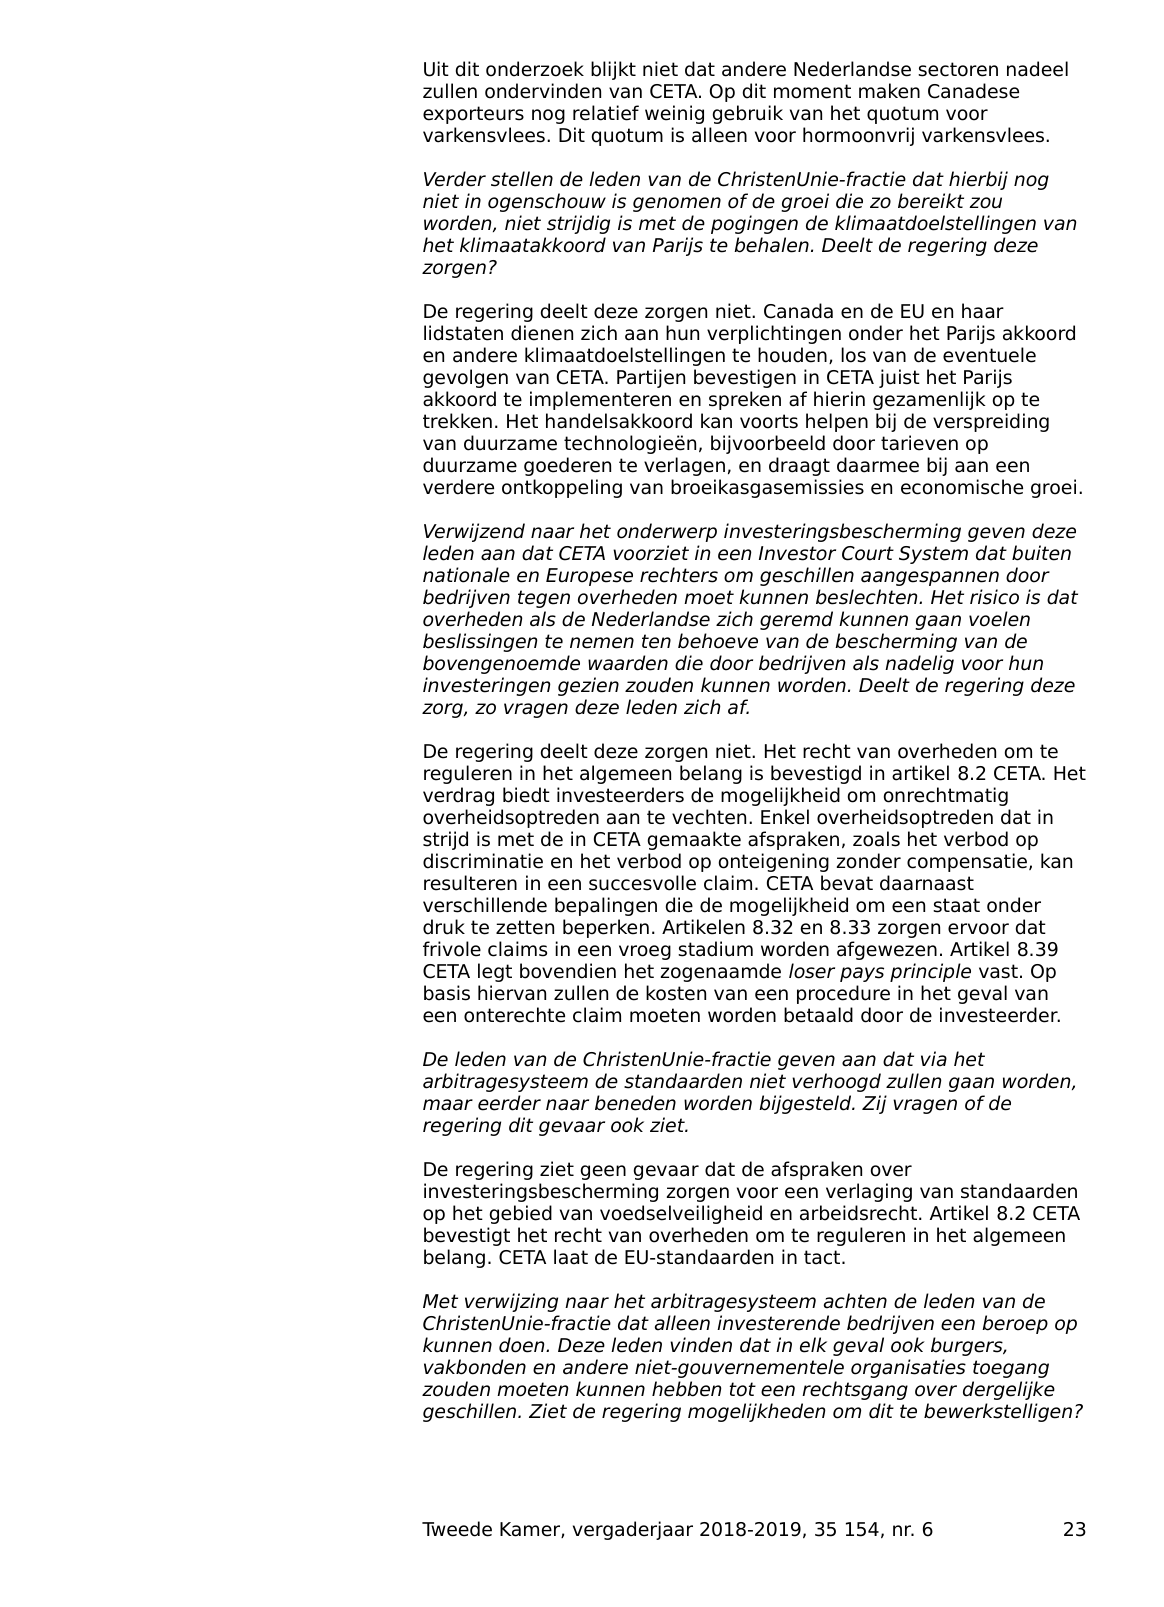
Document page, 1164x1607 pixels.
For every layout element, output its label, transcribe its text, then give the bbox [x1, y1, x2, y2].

text De leden van de ChristenUnie-fractie geven aan dat via het arbitragesysteem de standaarden niet verhoogd zullen gaan worden, maar eerder naar beneden worden bijgesteld. Zij vragen of de regering dit gevaar ook ziet. [422, 1049, 1087, 1137]
text De regering ziet geen gevaar dat de afspraken over investeringsbescherming zorgen voor een verlaging van standaarden op het gebied van voedselveiligheid en arbeidsrecht. Artikel 8.2 CETA bevestigt het recht van overheden om te reguleren in het algemeen belang. CETA laat de EU-standaarden in tact. [422, 1159, 1087, 1269]
text Verwijzend naar het onderwerp investeringsbescherming geven deze leden aan dat CETA voorziet in een Investor Court System dat buiten nationale en Europese rechters om geschillen aangespannen door bedrijven tegen overheden moet kunnen beslechten. Het risico is dat overheden als de Nederlandse zich geremd kunnen gaan voelen beslissingen te nemen ten behoeve van de bescherming van de bovengenoemde waarden die door bedrijven als nadelig voor hun investeringen gezien zouden kunnen worden. Deelt de regering deze zorg, zo vragen deze leden zich af. [422, 521, 1087, 719]
text Met verwijzing naar het arbitragesysteem achten de leden van de ChristenUnie-fractie dat alleen investerende bedrijven een beroep op kunnen doen. Deze leden vinden dat in elk geval ook burgers, vakbonden en andere niet-gouvernementele organisaties toegang zouden moeten kunnen hebben tot een rechtsgang over dergelijke geschillen. Ziet de regering mogelijkheden om dit te bewerkstelligen? [422, 1291, 1087, 1423]
text Verder stellen de leden van de ChristenUnie-fractie dat hierbij nog niet in ogenschouw is genomen of de groei die zo bereikt zou worden, niet strijdig is met de pogingen de klimaatdoelstellingen van het klimaatakkoord van Parijs te behalen. Deelt de regering deze zorgen? [422, 169, 1087, 279]
text Uit dit onderzoek blijkt niet dat andere Nederlandse sectoren nadeel zullen ondervinden van CETA. Op dit moment maken Canadese exporteurs nog relatief weinig gebruik van het quotum voor varkensvlees. Dit quotum is alleen voor hormoonvrij varkensvlees. [422, 59, 1087, 147]
text De regering deelt deze zorgen niet. Canada en de EU en haar lidstaten dienen zich aan hun verplichtingen onder het Parijs akkoord en andere klimaatdoelstellingen te houden, los van de eventuele gevolgen van CETA. Partijen bevestigen in CETA juist het Parijs akkoord te implementeren en spreken af hierin gezamenlijk op te trekken. Het handelsakkoord kan voorts helpen bij de verspreiding van duurzame technologieën, bijvoorbeeld door tarieven op duurzame goederen te verlagen, en draagt daarmee bij aan een verdere ontkoppeling van broeikasgasemissies en economische groei. [422, 301, 1087, 499]
text De regering deelt deze zorgen niet. Het recht van overheden om te reguleren in het algemeen belang is bevestigd in artikel 8.2 CETA. Het verdrag biedt investeerders de mogelijkheid om onrechtmatig overheidsoptreden aan te vechten. Enkel overheidsoptreden dat in strijd is met de in CETA gemaakte afspraken, zoals het verbod op discriminatie en het verbod op onteigening zonder compensatie, kan resulteren in een succesvolle claim. CETA bevat daarnaast verschillende bepalingen die de mogelijkheid om een staat onder druk te zetten beperken. Artikelen 8.32 en 8.33 zorgen ervoor dat frivole claims in een vroeg stadium worden afgewezen. Artikel 8.39 CETA legt bovendien het zogenaamde loser pays principle vast. Op basis hiervan zullen de kosten van een procedure in het geval van een onterechte claim moeten worden betaald door de investeerder. [422, 741, 1087, 1027]
